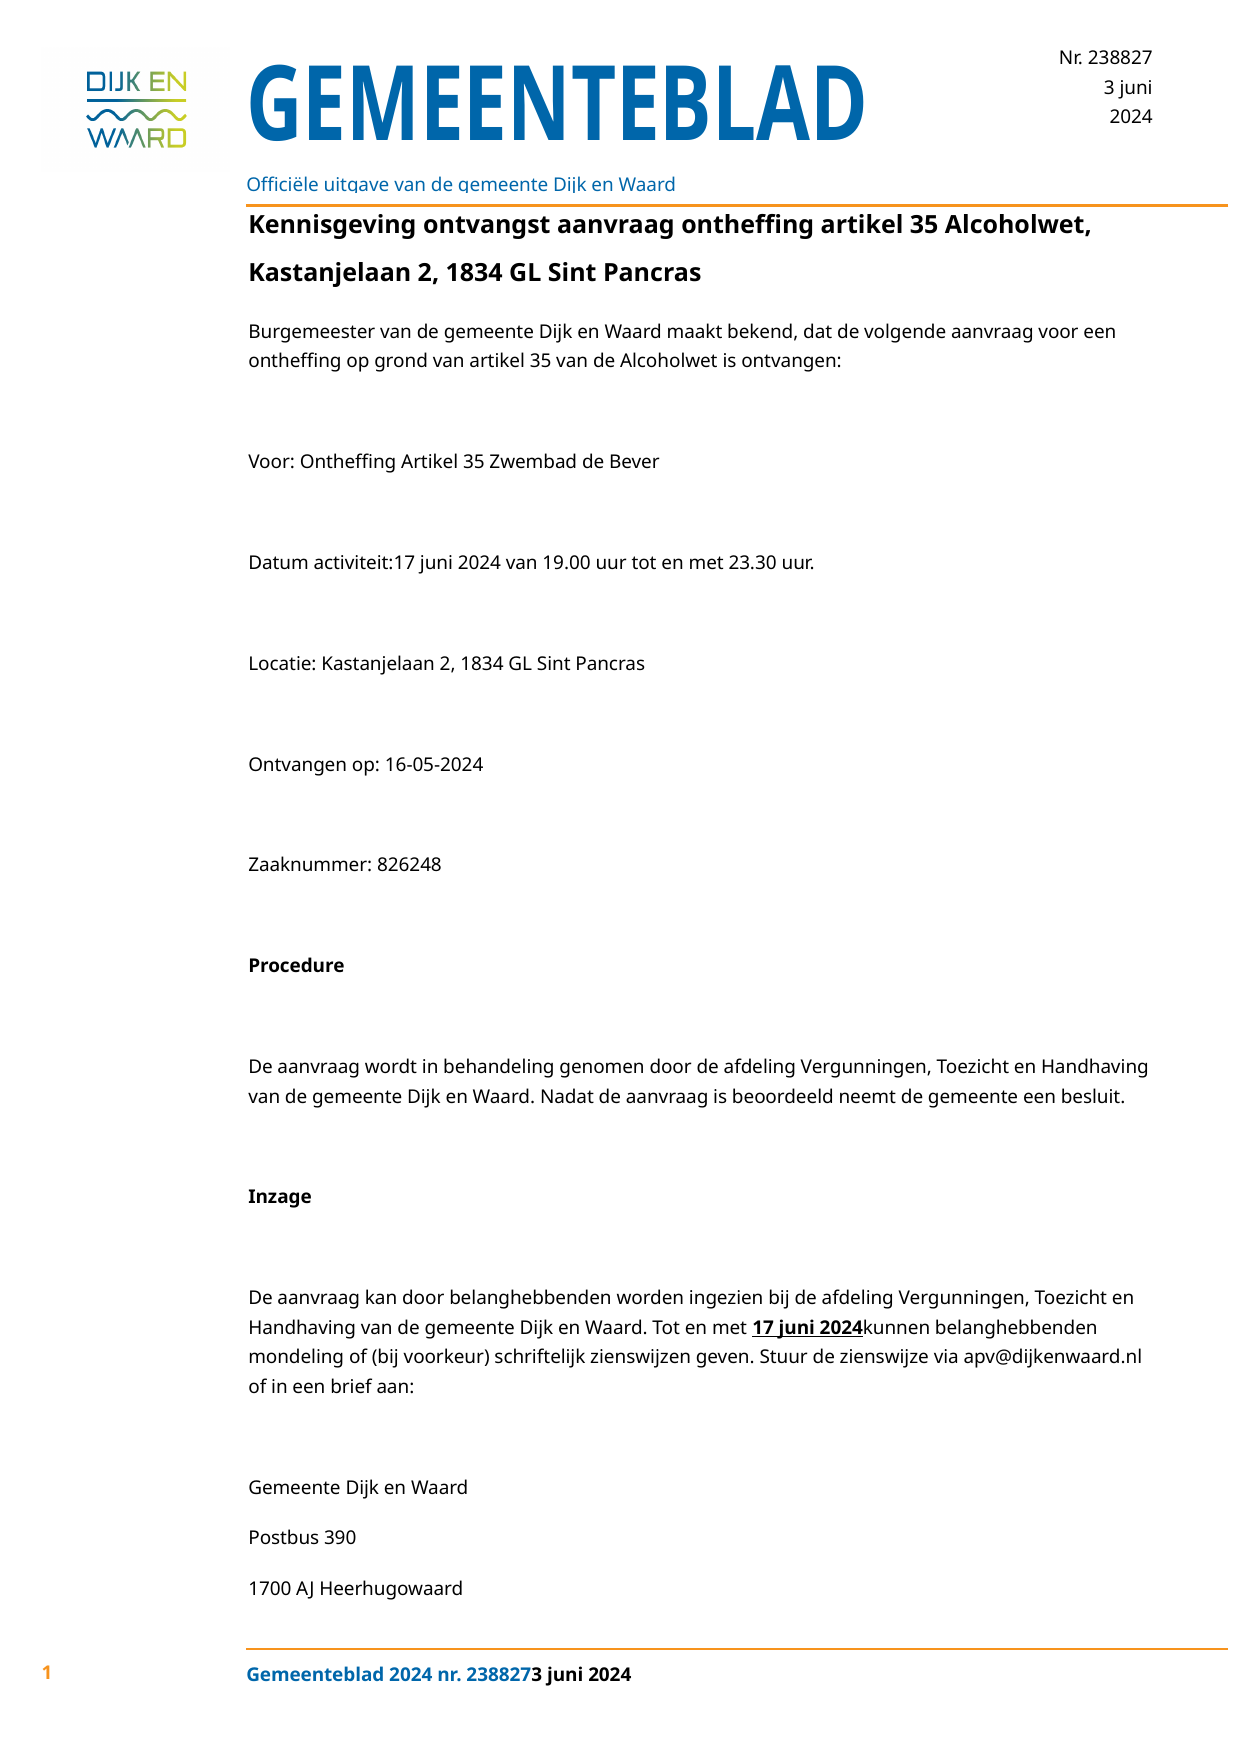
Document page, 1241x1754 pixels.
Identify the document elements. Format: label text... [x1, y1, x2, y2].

text Locatie: Kastanjelaan 2, 1834 GL Sint Pancras [248, 650, 1152, 676]
text Kennisgeving ontvangst aanvraag ontheffing artikel 35 Alcoholwet, Kastanjelaan 2, 1834 GL Sint Pancras [248, 207, 1152, 288]
text Datum activiteit:17 juni 2024 van 19.00 uur tot en met 23.30 uur. [248, 549, 1152, 575]
text De aanvraag wordt in behandeling genomen door de afdeling Vergunningen, Toezicht en Handhaving van de gemeente Dijk en Waard. Nadat de aanvraag is beoordeeld neemt de gemeente een besluit. [248, 1053, 1152, 1109]
text Postbus 390 [248, 1524, 1152, 1550]
text 1700 AJ Heerhugowaard [248, 1575, 1152, 1601]
text Gemeente Dijk en Waard [248, 1474, 1152, 1500]
text Procedure [248, 952, 1152, 978]
text Zaaknummer: 826248 [248, 852, 1152, 877]
text Voor: Ontheffing Artikel 35 Zwembad de Bever [248, 448, 1152, 474]
text De aanvraag kan door belanghebbenden worden ingezien bij de afdeling Vergunningen, Toezicht en Handhaving van de gemeente Dijk en Waard. Tot en met 17 juni 2024kunnen belanghebbenden mondeling of (bij voorkeur) schriftelijk zienswijzen geven. Stuur de zienswijze via apv@dijkenwaard.nl of in een brief aan: [248, 1284, 1152, 1399]
picture [41, 47, 231, 172]
text Ontvangen op: 16-05-2024 [248, 751, 1152, 777]
text Burgemeester van de gemeente Dijk en Waard maakt bekend, dat de volgende aanvraag voor een ontheffing op grond van artikel 35 van de Alcoholwet is ontvangen: [248, 318, 1152, 373]
text Inzage [248, 1184, 1152, 1209]
